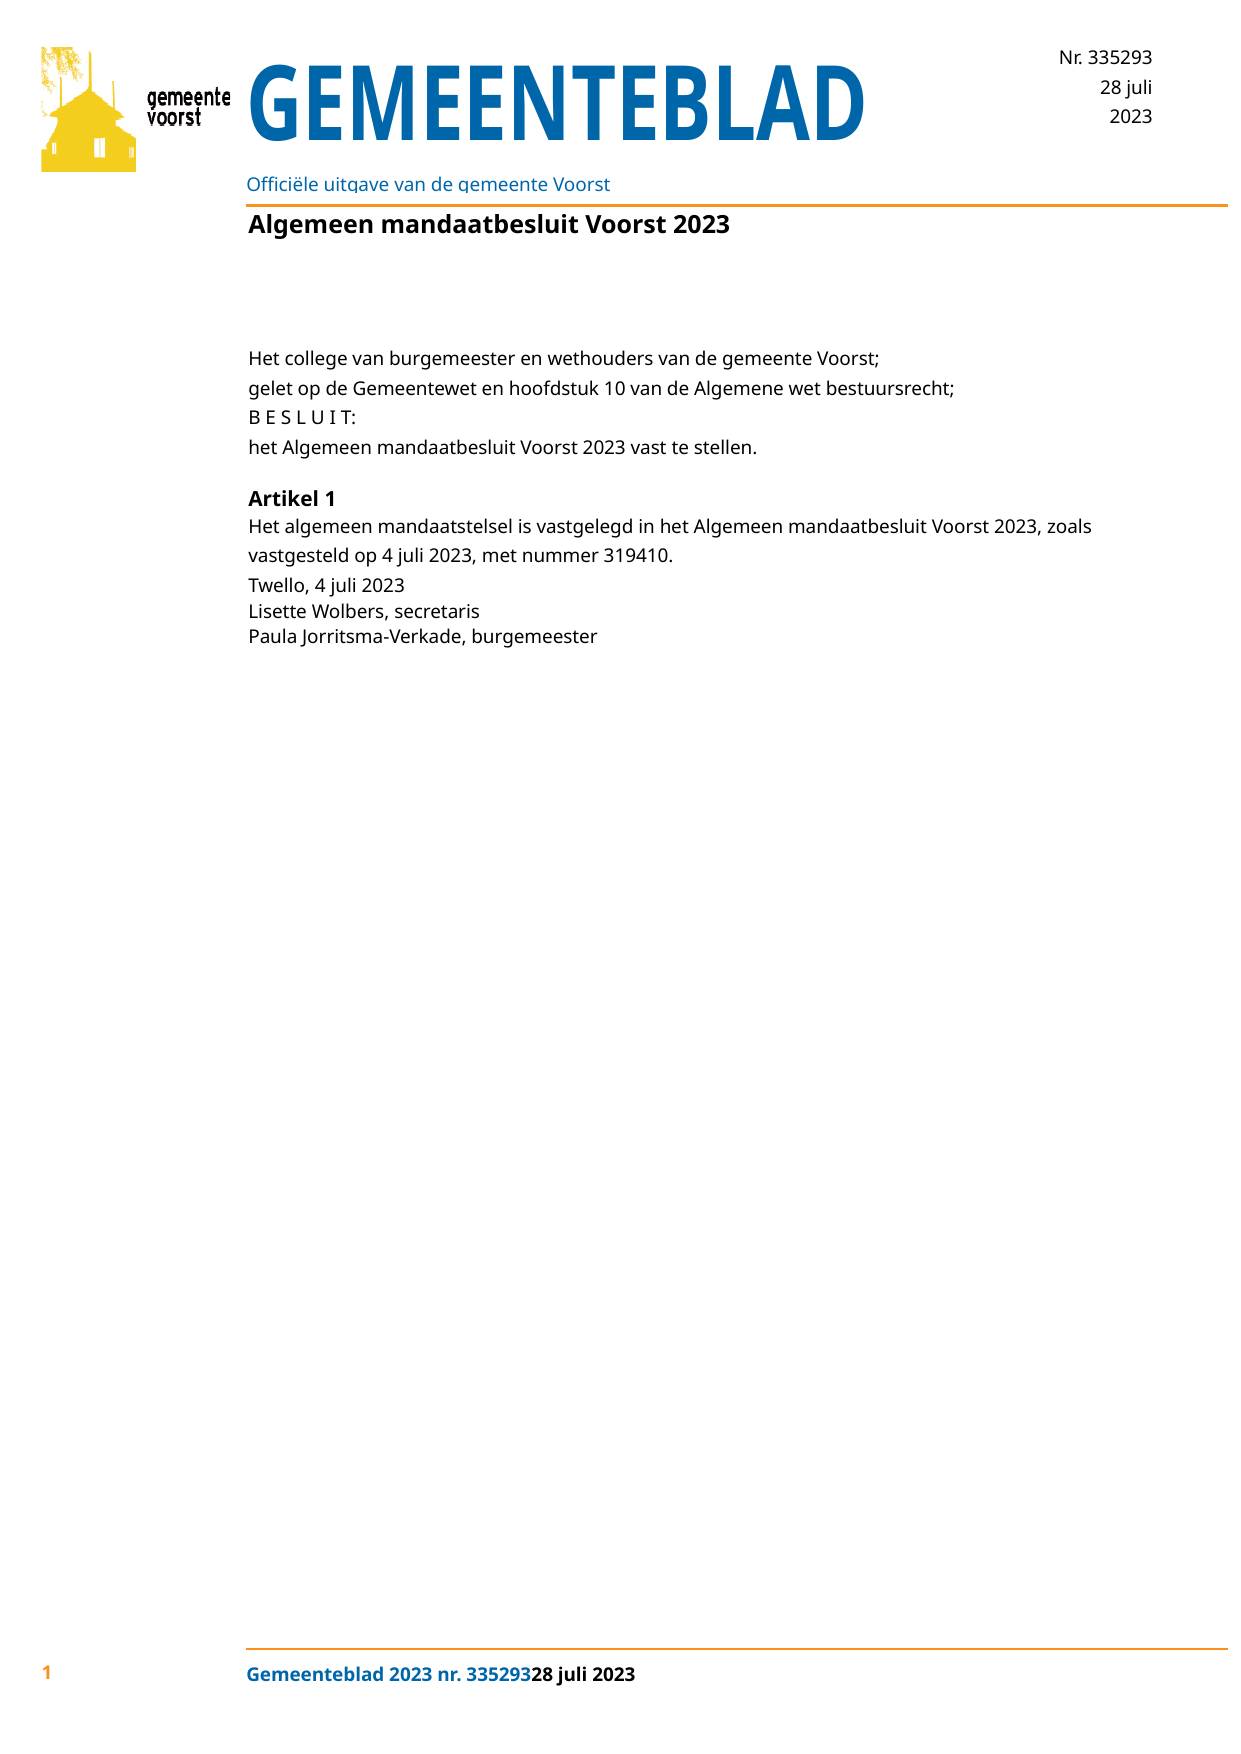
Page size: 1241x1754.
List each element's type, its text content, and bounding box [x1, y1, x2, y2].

text Lisette Wolbers, secretaris [248, 598, 1152, 623]
text het Algemeen mandaatbesluit Voorst 2023 vast te stellen. [248, 434, 1152, 460]
text Artikel 1 [248, 484, 1152, 513]
text gelet op de Gemeentewet en hoofdstuk 10 van de Algemene wet bestuursrecht; [248, 375, 1152, 401]
text Het algemeen mandaatstelsel is vastgelegd in het Algemeen mandaatbesluit Voorst 2023, zoals vastgesteld op 4 juli 2023, met nummer 319410. [248, 513, 1152, 568]
text Algemeen mandaatbesluit Voorst 2023 [248, 207, 1152, 241]
picture [41, 47, 231, 172]
text B E S L U I T: [248, 404, 1152, 430]
text Twello, 4 juli 2023 [248, 572, 1152, 598]
text Het college van burgemeester en wethouders van de gemeente Voorst; [248, 345, 1152, 371]
text Paula Jorritsma-Verkade, burgemeester [248, 623, 1152, 649]
